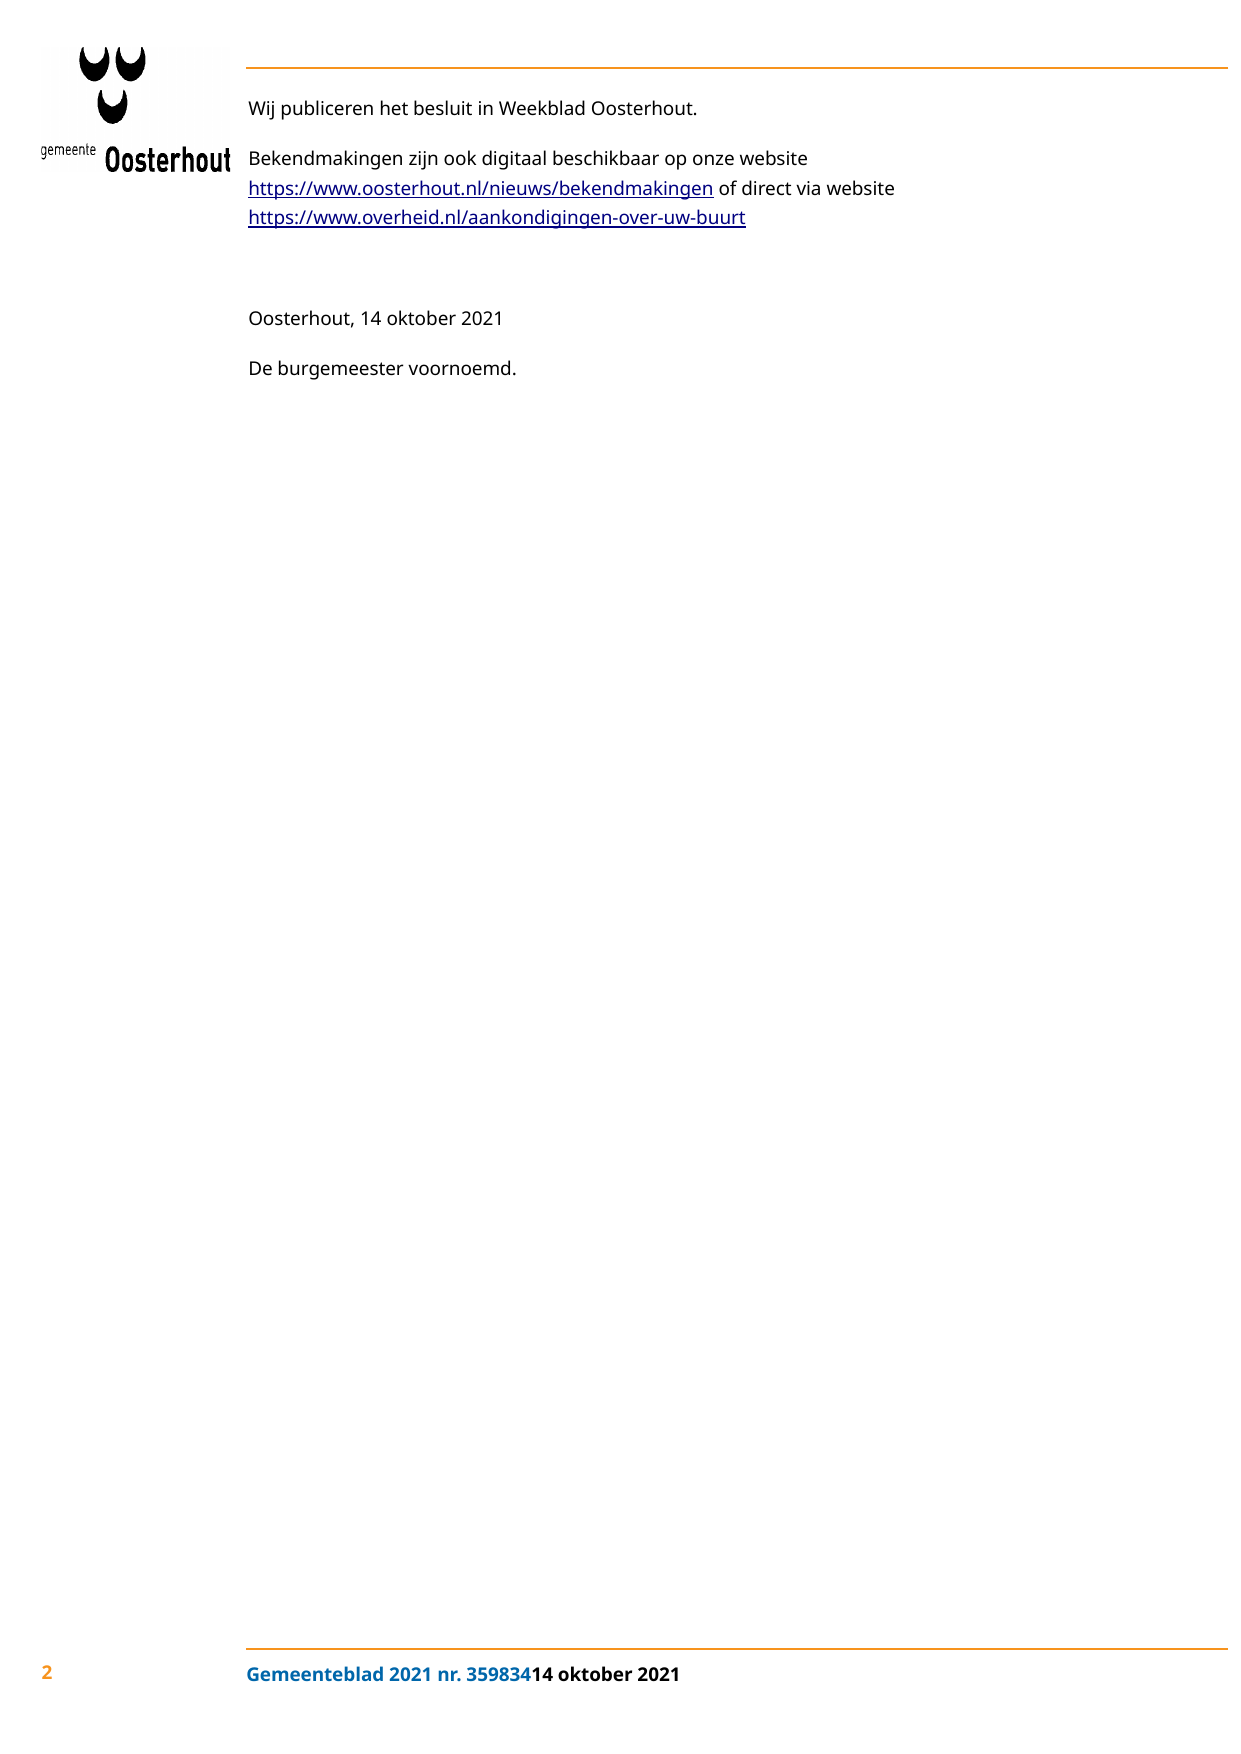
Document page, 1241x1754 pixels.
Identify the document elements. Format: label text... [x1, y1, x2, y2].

text De burgemeester voornoemd. [248, 356, 1152, 381]
text Wij publiceren het besluit in Weekblad Oosterhout. [248, 95, 1152, 121]
picture [41, 47, 231, 172]
text Oosterhout, 14 oktober 2021 [248, 305, 1152, 331]
text Bekendmakingen zijn ook digitaal beschikbaar op onze website https://www.oosterhout.nl/nieuws/bekendmakingen of direct via website https://www.overheid.nl/aankondigingen-over-uw-buurt [248, 145, 1152, 230]
